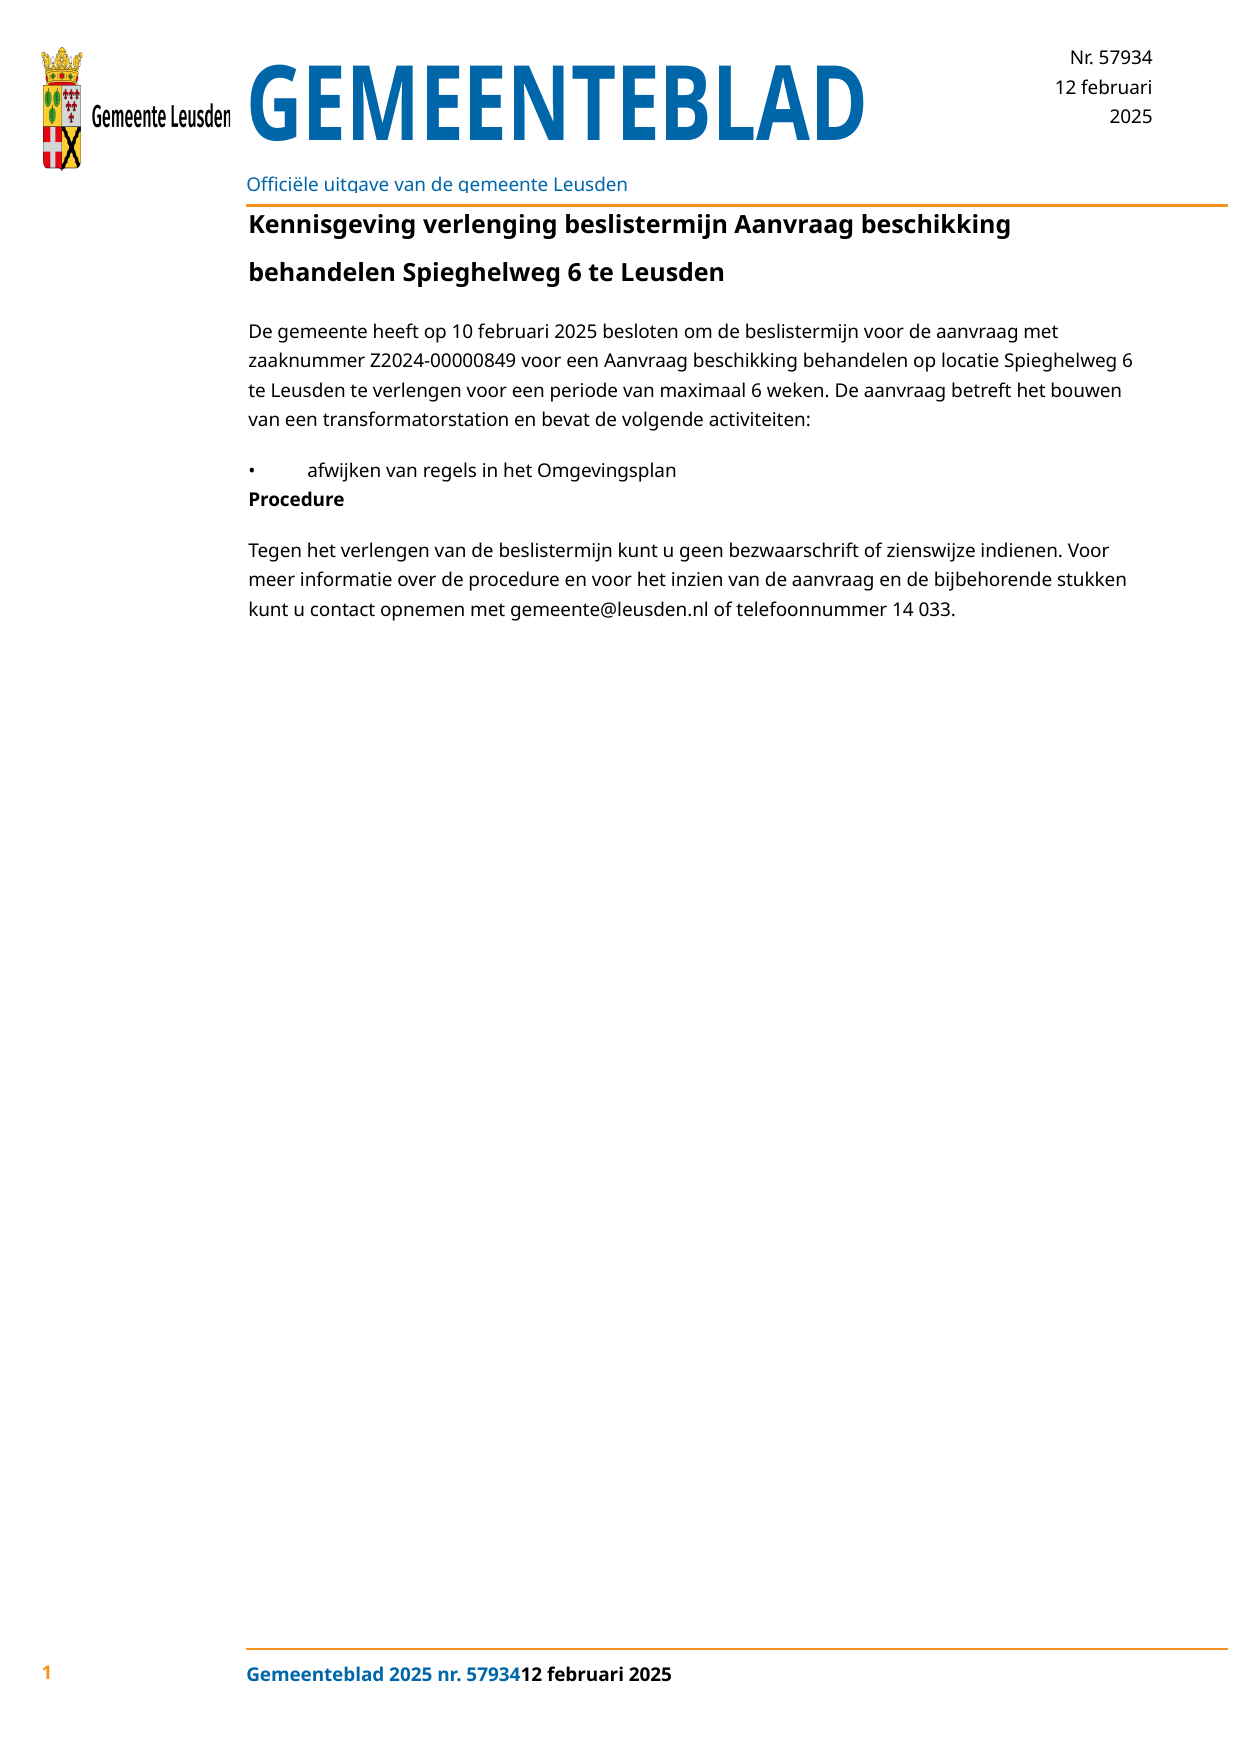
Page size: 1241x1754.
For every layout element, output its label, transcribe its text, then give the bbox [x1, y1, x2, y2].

text Procedure [248, 487, 1152, 512]
text Kennisgeving verlenging beslistermijn Aanvraag beschikking behandelen Spieghelweg 6 te Leusden [248, 207, 1152, 288]
text De gemeente heeft op 10 februari 2025 besloten om de beslistermijn voor de aanvraag met zaaknummer Z2024-00000849 voor een Aanvraag beschikking behandelen op locatie Spieghelweg 6 te Leusden te verlengen voor een periode van maximaal 6 weken. De aanvraag betreft het bouwen van een transformatorstation en bevat de volgende activiteiten: [248, 318, 1152, 432]
picture [41, 47, 231, 172]
list afwijken van regels in het Omgevingsplan [248, 457, 1152, 483]
text Tegen het verlengen van de beslistermijn kunt u geen bezwaarschrift of zienswijze indienen. Voor meer informatie over de procedure en voor het inzien van de aanvraag en de bijbehorende stukken kunt u contact opnemen met gemeente@leusden.nl of telefoonnummer 14 033. [248, 537, 1152, 622]
